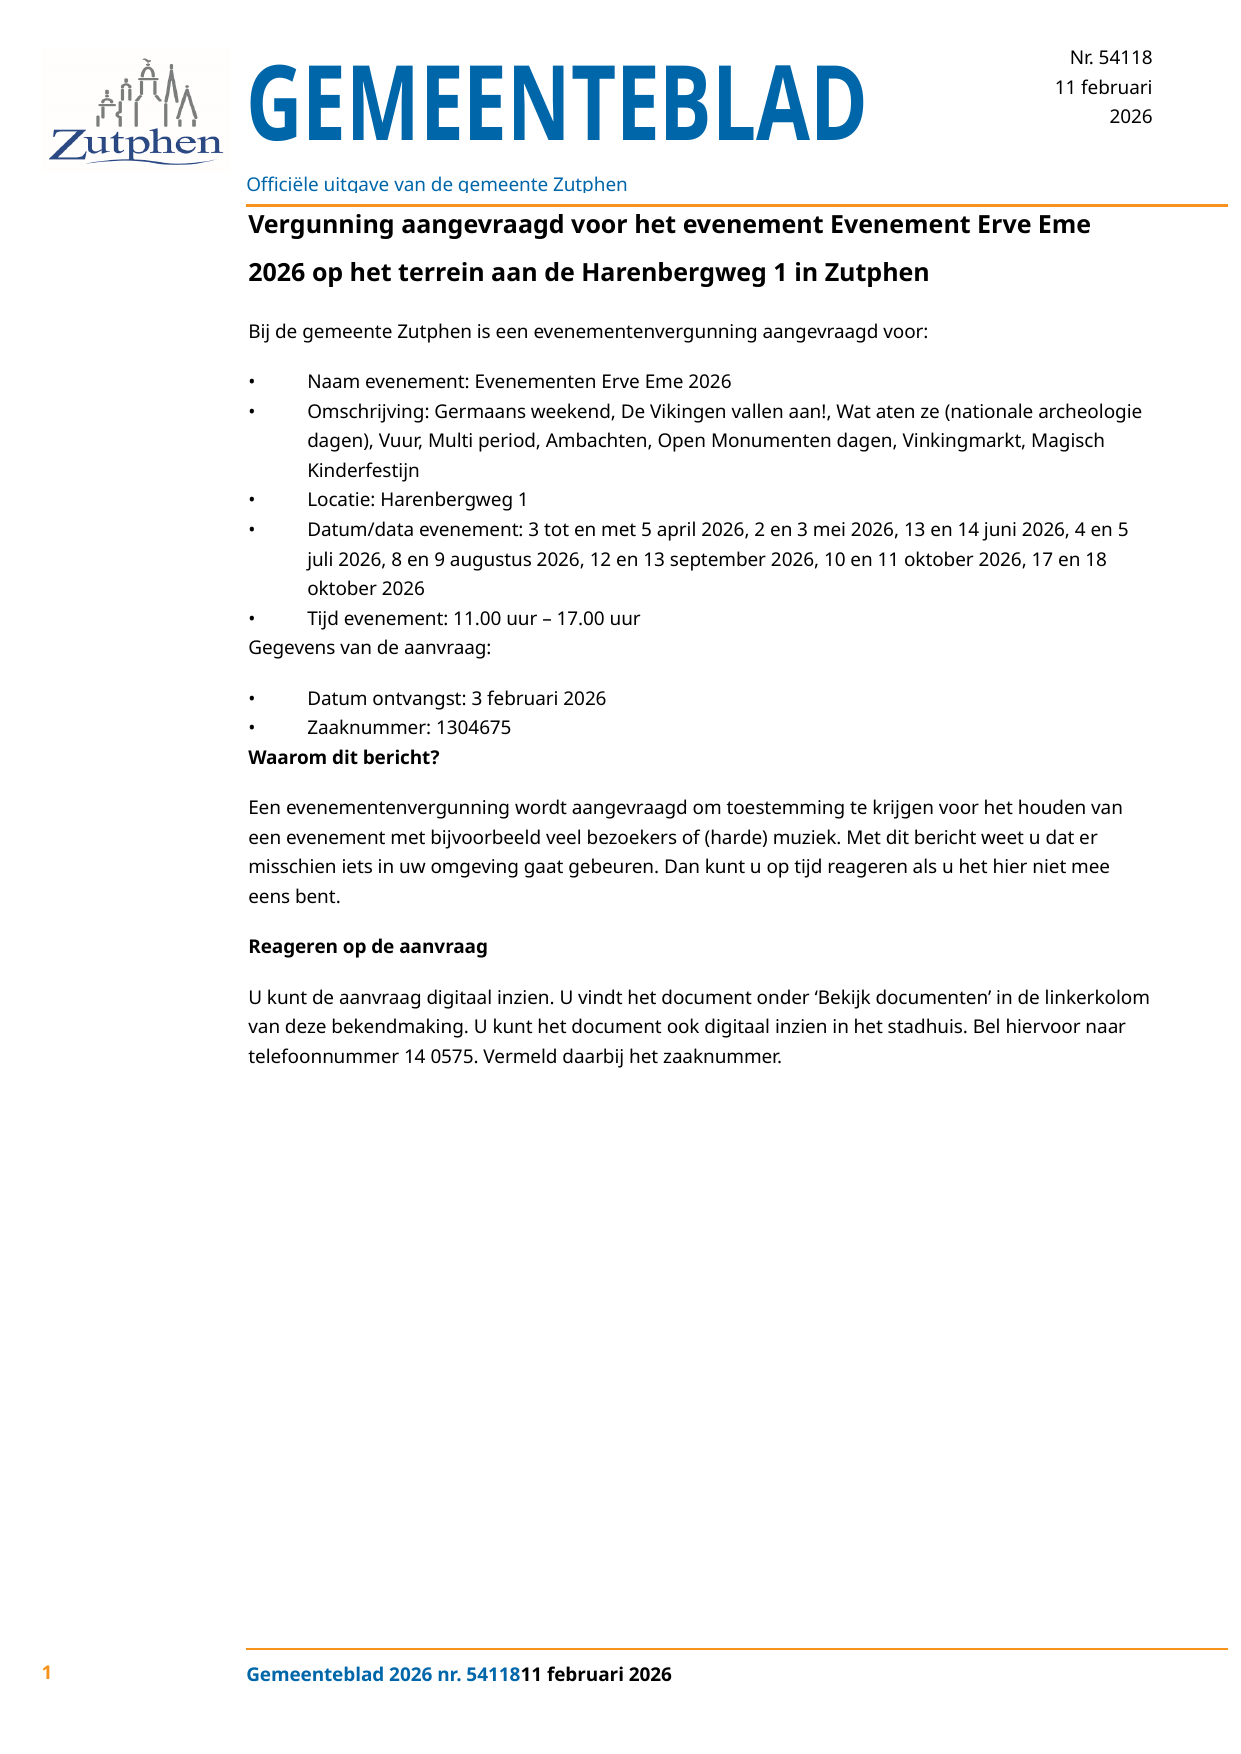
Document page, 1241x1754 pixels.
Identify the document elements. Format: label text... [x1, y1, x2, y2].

list Naam evenement: Evenementen Erve Eme 2026 [248, 368, 1152, 394]
list Datum ontvangst: 3 februari 2026 [248, 685, 1152, 711]
text U kunt de aanvraag digitaal inzien. U vindt het document onder ‘Bekijk documenten’ in de linkerkolom van deze bekendmaking. U kunt het document ook digitaal inzien in het stadhuis. Bel hiervoor naar telefoonnummer 14 0575. Vermeld daarbij het zaaknummer. [248, 984, 1152, 1069]
text Vergunning aangevraagd voor het evenement Evenement Erve Eme 2026 op het terrein aan de Harenbergweg 1 in Zutphen [248, 207, 1152, 288]
text Reageren op de aanvraag [248, 934, 1152, 959]
text Waarom dit bericht? [248, 744, 1152, 770]
list Datum/data evenement: 3 tot en met 5 april 2026, 2 en 3 mei 2026, 13 en 14 juni 2026, 4 en 5 juli 2026, 8 en 9 augustus 2026, 12 en 13 september 2026, 10 en 11 oktober 2026, 17 en 18 oktober 2026 [248, 516, 1152, 601]
text Gegevens van de aanvraag: [248, 634, 1152, 660]
list Locatie: Harenbergweg 1 [248, 487, 1152, 512]
list Tijd evenement: 11.00 uur – 17.00 uur [248, 605, 1152, 631]
list Zaaknummer: 1304675 [248, 714, 1152, 740]
picture [41, 47, 231, 172]
text Een evenementenvergunning wordt aangevraagd om toestemming te krijgen voor het houden van een evenement met bijvoorbeeld veel bezoekers of (harde) muziek. Met dit bericht weet u dat er misschien iets in uw omgeving gaat gebeuren. Dan kunt u op tijd reageren als u het hier niet mee eens bent. [248, 794, 1152, 909]
list Omschrijving: Germaans weekend, De Vikingen vallen aan!, Wat aten ze (nationale archeologie dagen), Vuur, Multi period, Ambachten, Open Monumenten dagen, Vinkingmarkt, Magisch Kinderfestijn [248, 398, 1152, 483]
text Bij de gemeente Zutphen is een evenementenvergunning aangevraagd voor: [248, 318, 1152, 344]
